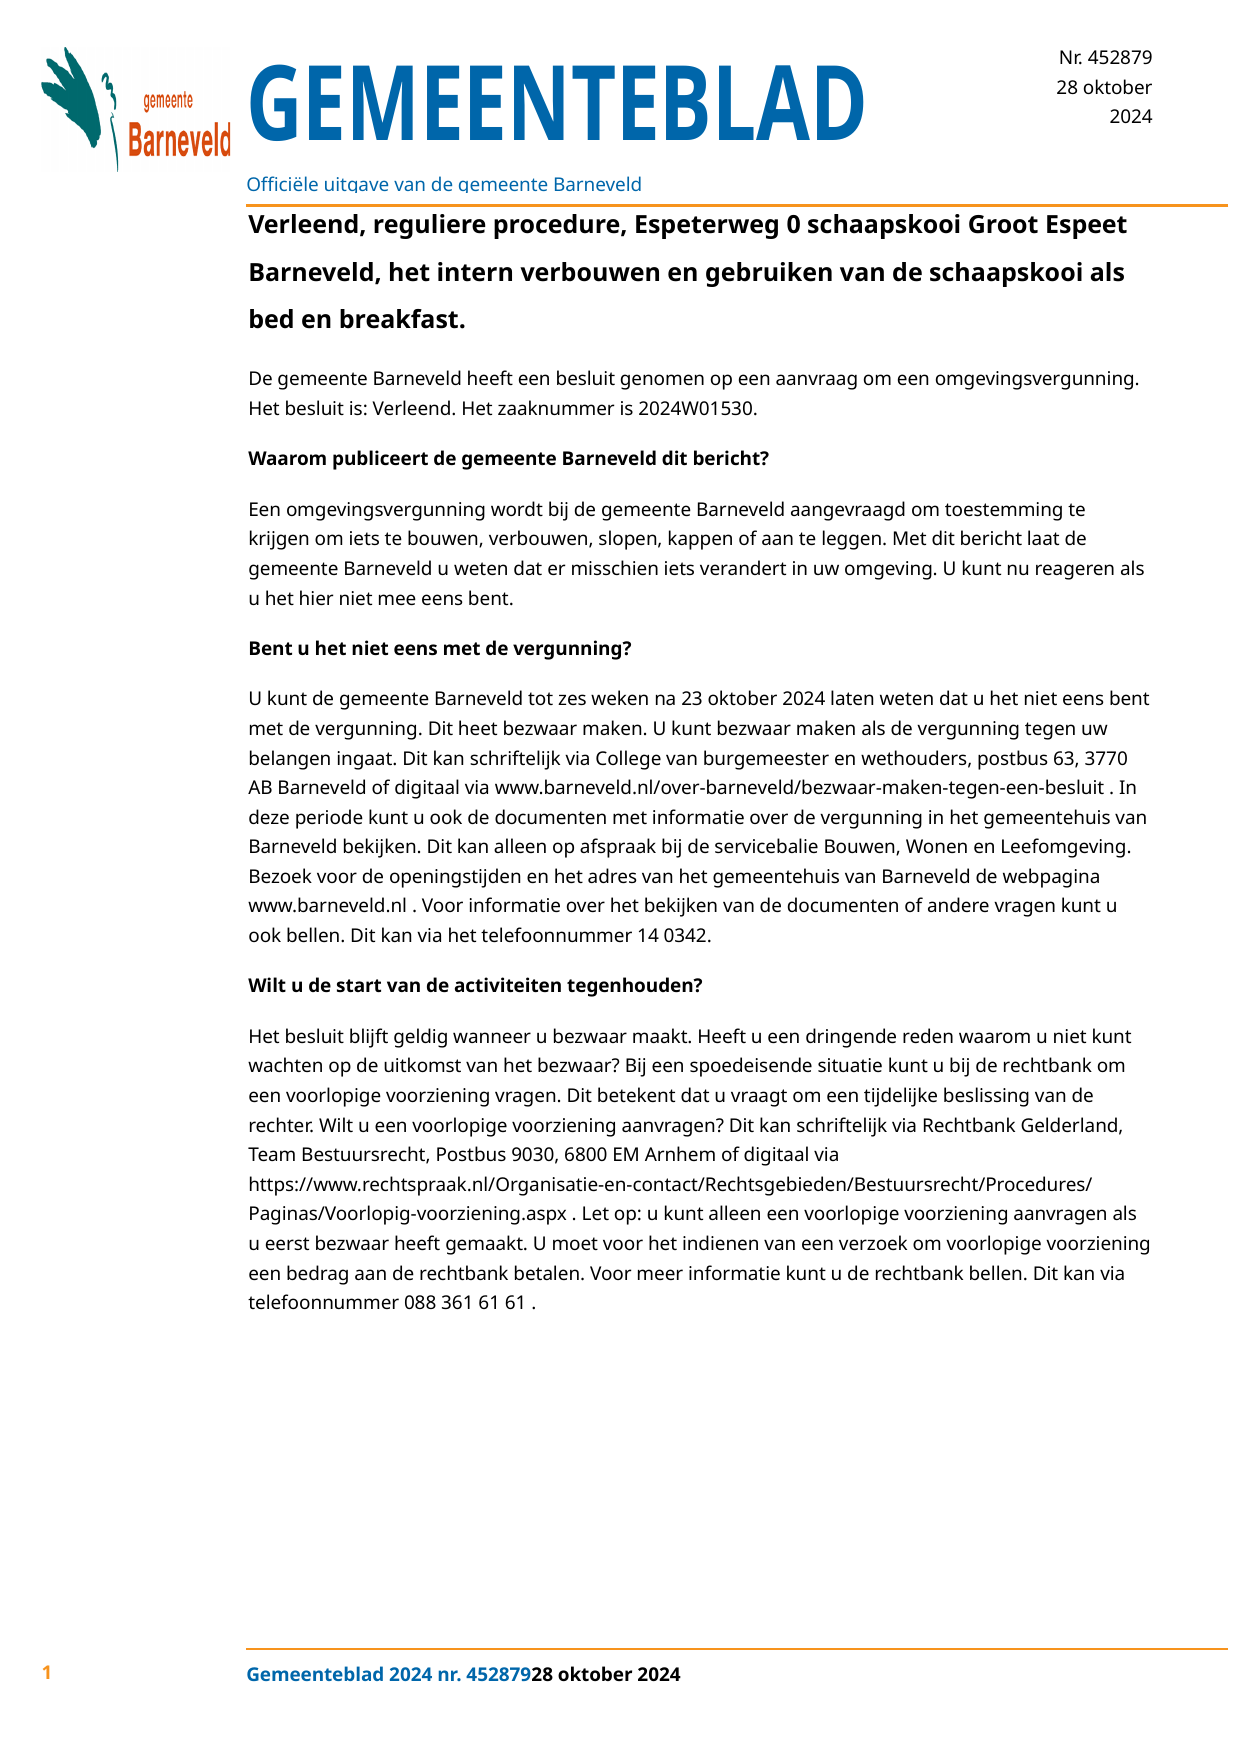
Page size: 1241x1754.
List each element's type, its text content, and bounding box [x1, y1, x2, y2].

text Verleend, reguliere procedure, Espeterweg 0 schaapskooi Groot Espeet Barneveld, het intern verbouwen en gebruiken van de schaapskooi als bed en breakfast. [248, 207, 1152, 336]
text U kunt de gemeente Barneveld tot zes weken na 23 oktober 2024 laten weten dat u het niet eens bent met de vergunning. Dit heet bezwaar maken. U kunt bezwaar maken als de vergunning tegen uw belangen ingaat. Dit kan schriftelijk via College van burgemeester en wethouders, postbus 63, 3770 AB Barneveld of digitaal via www.barneveld.nl/over-barneveld/bezwaar-maken-tegen-een-besluit . In deze periode kunt u ook de documenten met informatie over de vergunning in het gemeentehuis van Barneveld bekijken. Dit kan alleen op afspraak bij de servicebalie Bouwen, Wonen en Leefomgeving. Bezoek voor de openingstijden en het adres van het gemeentehuis van Barneveld de webpagina www.barneveld.nl . Voor informatie over het bekijken van de documenten of andere vragen kunt u ook bellen. Dit kan via het telefoonnummer 14 0342. [248, 686, 1152, 948]
text Wilt u de start van de activiteiten tegenhouden? [248, 973, 1152, 998]
text Een omgevingsvergunning wordt bij de gemeente Barneveld aangevraagd om toestemming te krijgen om iets te bouwen, verbouwen, slopen, kappen of aan te leggen. Met dit bericht laat de gemeente Barneveld u weten dat er misschien iets verandert in uw omgeving. U kunt nu reageren als u het hier niet mee eens bent. [248, 496, 1152, 610]
picture [41, 47, 231, 172]
text De gemeente Barneveld heeft een besluit genomen op een aanvraag om een omgevingsvergunning. Het besluit is: Verleend. Het zaaknummer is 2024W01530. [248, 366, 1152, 421]
text Bent u het niet eens met de vergunning? [248, 635, 1152, 661]
text Waarom publiceert de gemeente Barneveld dit bericht? [248, 446, 1152, 471]
text Het besluit blijft geldig wanneer u bezwaar maakt. Heeft u een dringende reden waarom u niet kunt wachten op de uitkomst van het bezwaar? Bij een spoedeisende situatie kunt u bij de rechtbank om een voorlopige voorziening vragen. Dit betekent dat u vraagt om een tijdelijke beslissing van de rechter. Wilt u een voorlopige voorziening aanvragen? Dit kan schriftelijk via Rechtbank Gelderland, Team Bestuursrecht, Postbus 9030, 6800 EM Arnhem of digitaal via https://www.rechtspraak.nl/Organisatie-en-contact/Rechtsgebieden/Bestuursrecht/Procedures/Paginas/Voorlopig-voorziening.aspx . Let op: u kunt alleen een voorlopige voorziening aanvragen als u eerst bezwaar heeft gemaakt. U moet voor het indienen van een verzoek om voorlopige voorziening een bedrag aan de rechtbank betalen. Voor meer informatie kunt u de rechtbank bellen. Dit kan via telefoonnummer 088 361 61 61 . [248, 1023, 1152, 1315]
